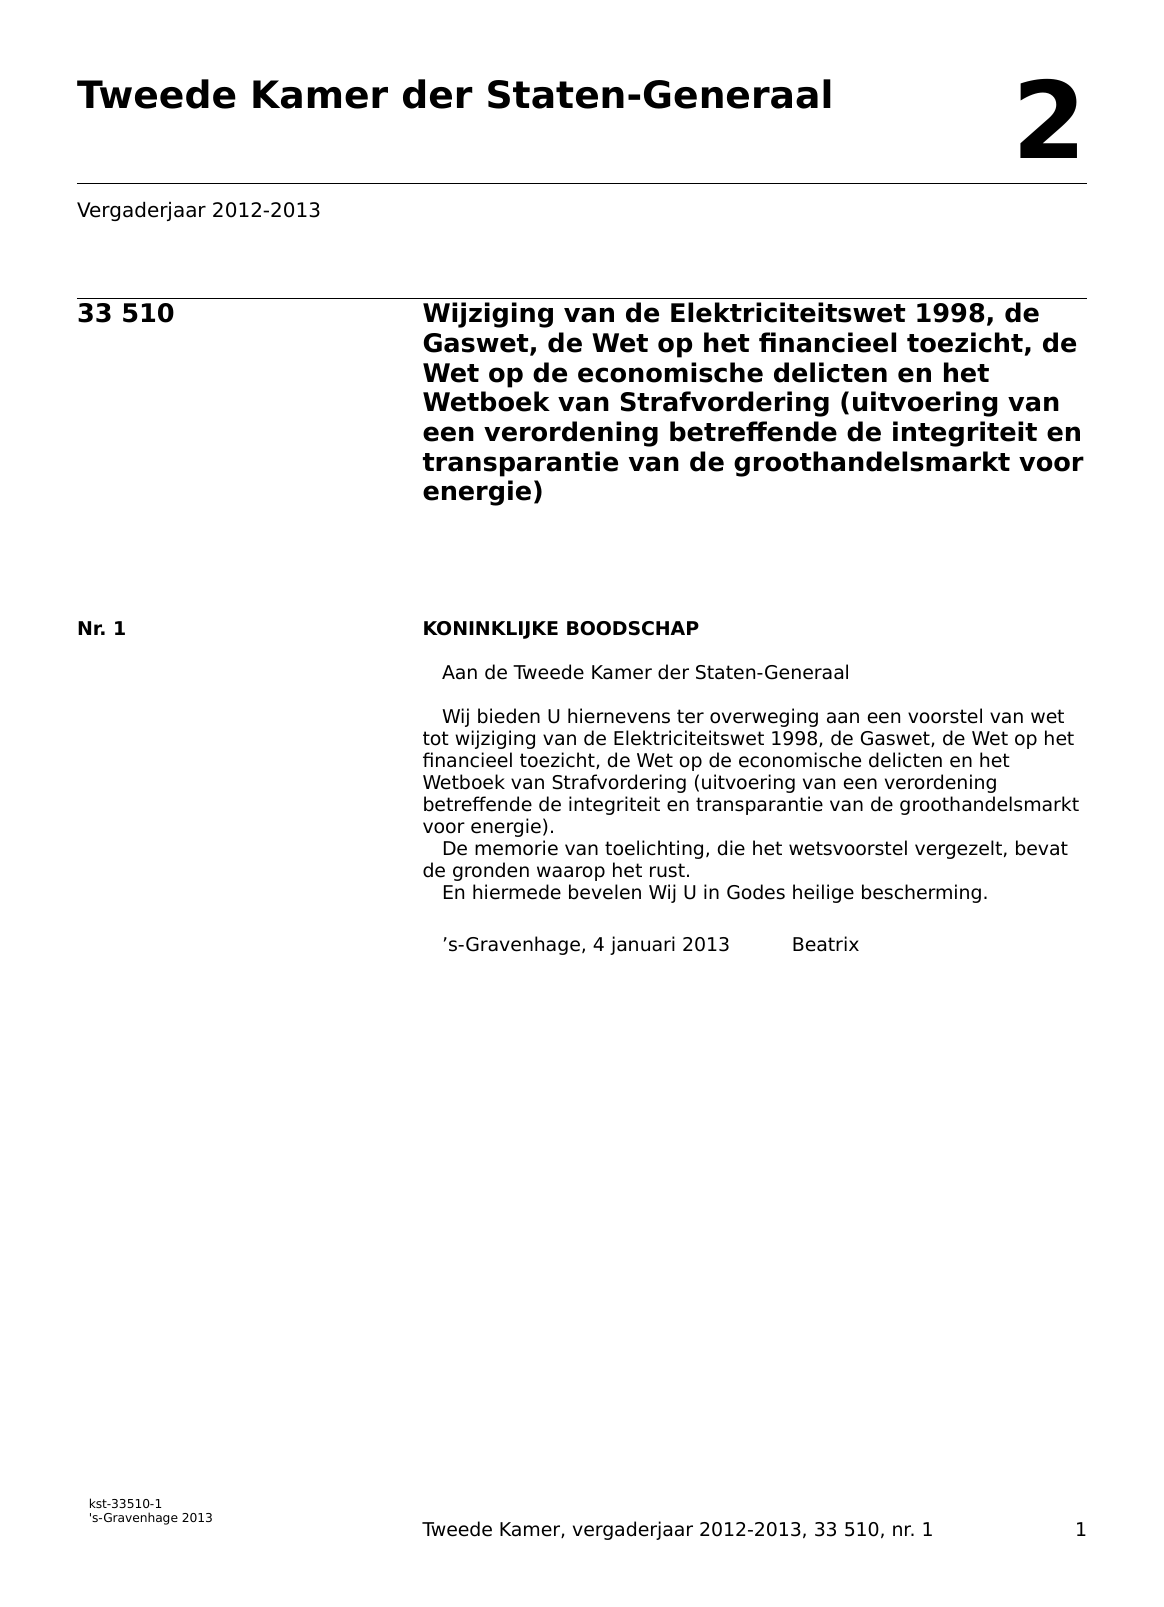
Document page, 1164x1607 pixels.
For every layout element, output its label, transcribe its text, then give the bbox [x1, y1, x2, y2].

text En hiermede bevelen Wij U in Godes heilige bescherming. [422, 882, 1087, 904]
text Aan de Tweede Kamer der Staten-Generaal [422, 662, 1087, 684]
text kst-33510-1 [88, 1497, 323, 1511]
text Wij bieden U hiernevens ter overweging aan een voorstel van wet tot wijziging van de Elektriciteitswet 1998, de Gaswet, de Wet op het financieel toezicht, de Wet op de economische delicten en het Wetboek van Strafvordering (uitvoering van een verordening betreffende de integriteit en transparantie van de groothandelsmarkt voor energie). [422, 706, 1087, 838]
table_cell Vergaderjaar 2012-2013 [77, 184, 1087, 298]
text 's-Gravenhage 2013 [88, 1511, 323, 1525]
table_header 2 [886, 59, 1087, 183]
text De memorie van toelichting, die het wetsvoorstel vergezelt, bevat de gronden waarop het rust. [422, 838, 1087, 882]
table_header Tweede Kamer der Staten-Generaal [77, 59, 886, 183]
subtitle Nr. 1 KONINKLIJKE BOODSCHAP [77, 618, 1087, 640]
subtitle 33 510 Wijziging van de Elektriciteitswet 1998, de Gaswet, de Wet op het financieel toezicht, de Wet op de economische delicten en het Wetboek van Strafvordering (uitvoering van een verordening betreffende de integriteit en transparantie van de groothandelsmarkt voor energie) [77, 299, 1087, 507]
text ’s-Gravenhage, 4 januari 2013 Beatrix [422, 934, 1087, 956]
